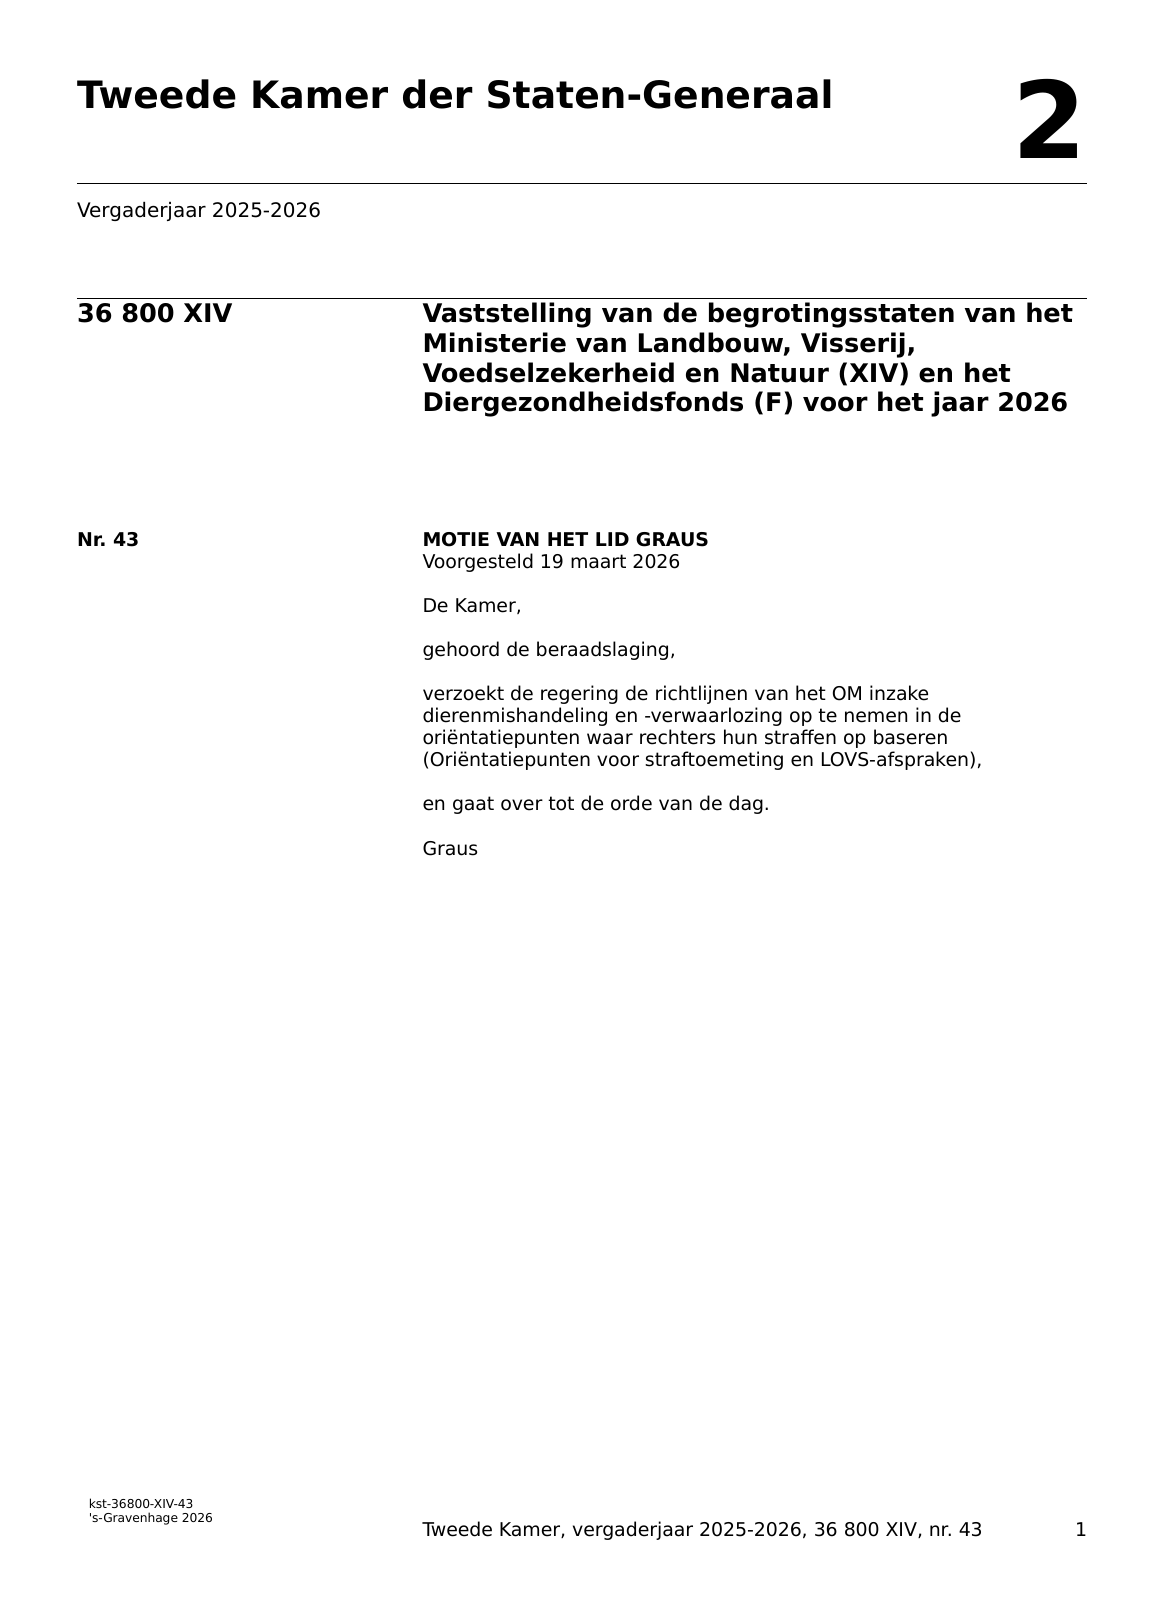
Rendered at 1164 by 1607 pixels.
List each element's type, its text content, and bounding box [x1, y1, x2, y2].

table_cell Vergaderjaar 2025-2026 [77, 184, 1087, 298]
subtitle 36 800 XIV Vaststelling van de begrotingsstaten van het Ministerie van Landbouw, Visserij, Voedselzekerheid en Natuur (XIV) en het Diergezondheidsfonds (F) voor het jaar 2026 [77, 299, 1087, 418]
subtitle Nr. 43 MOTIE VAN HET LID GRAUS [77, 529, 1087, 551]
text 's-Gravenhage 2026 [88, 1511, 323, 1525]
text Graus [422, 837, 1087, 859]
table_header 2 [886, 59, 1087, 183]
text gehoord de beraadslaging, [422, 639, 1087, 661]
text kst-36800-XIV-43 [88, 1497, 323, 1511]
text De Kamer, [422, 595, 1087, 617]
text Voorgesteld 19 maart 2026 [422, 551, 1087, 573]
table_header Tweede Kamer der Staten-Generaal [77, 59, 886, 183]
text en gaat over tot de orde van de dag. [422, 793, 1087, 815]
text verzoekt de regering de richtlijnen van het OM inzake dierenmishandeling en -verwaarlozing op te nemen in de oriëntatiepunten waar rechters hun straffen op baseren (Oriëntatiepunten voor straftoemeting en LOVS-afspraken), [422, 683, 1087, 771]
